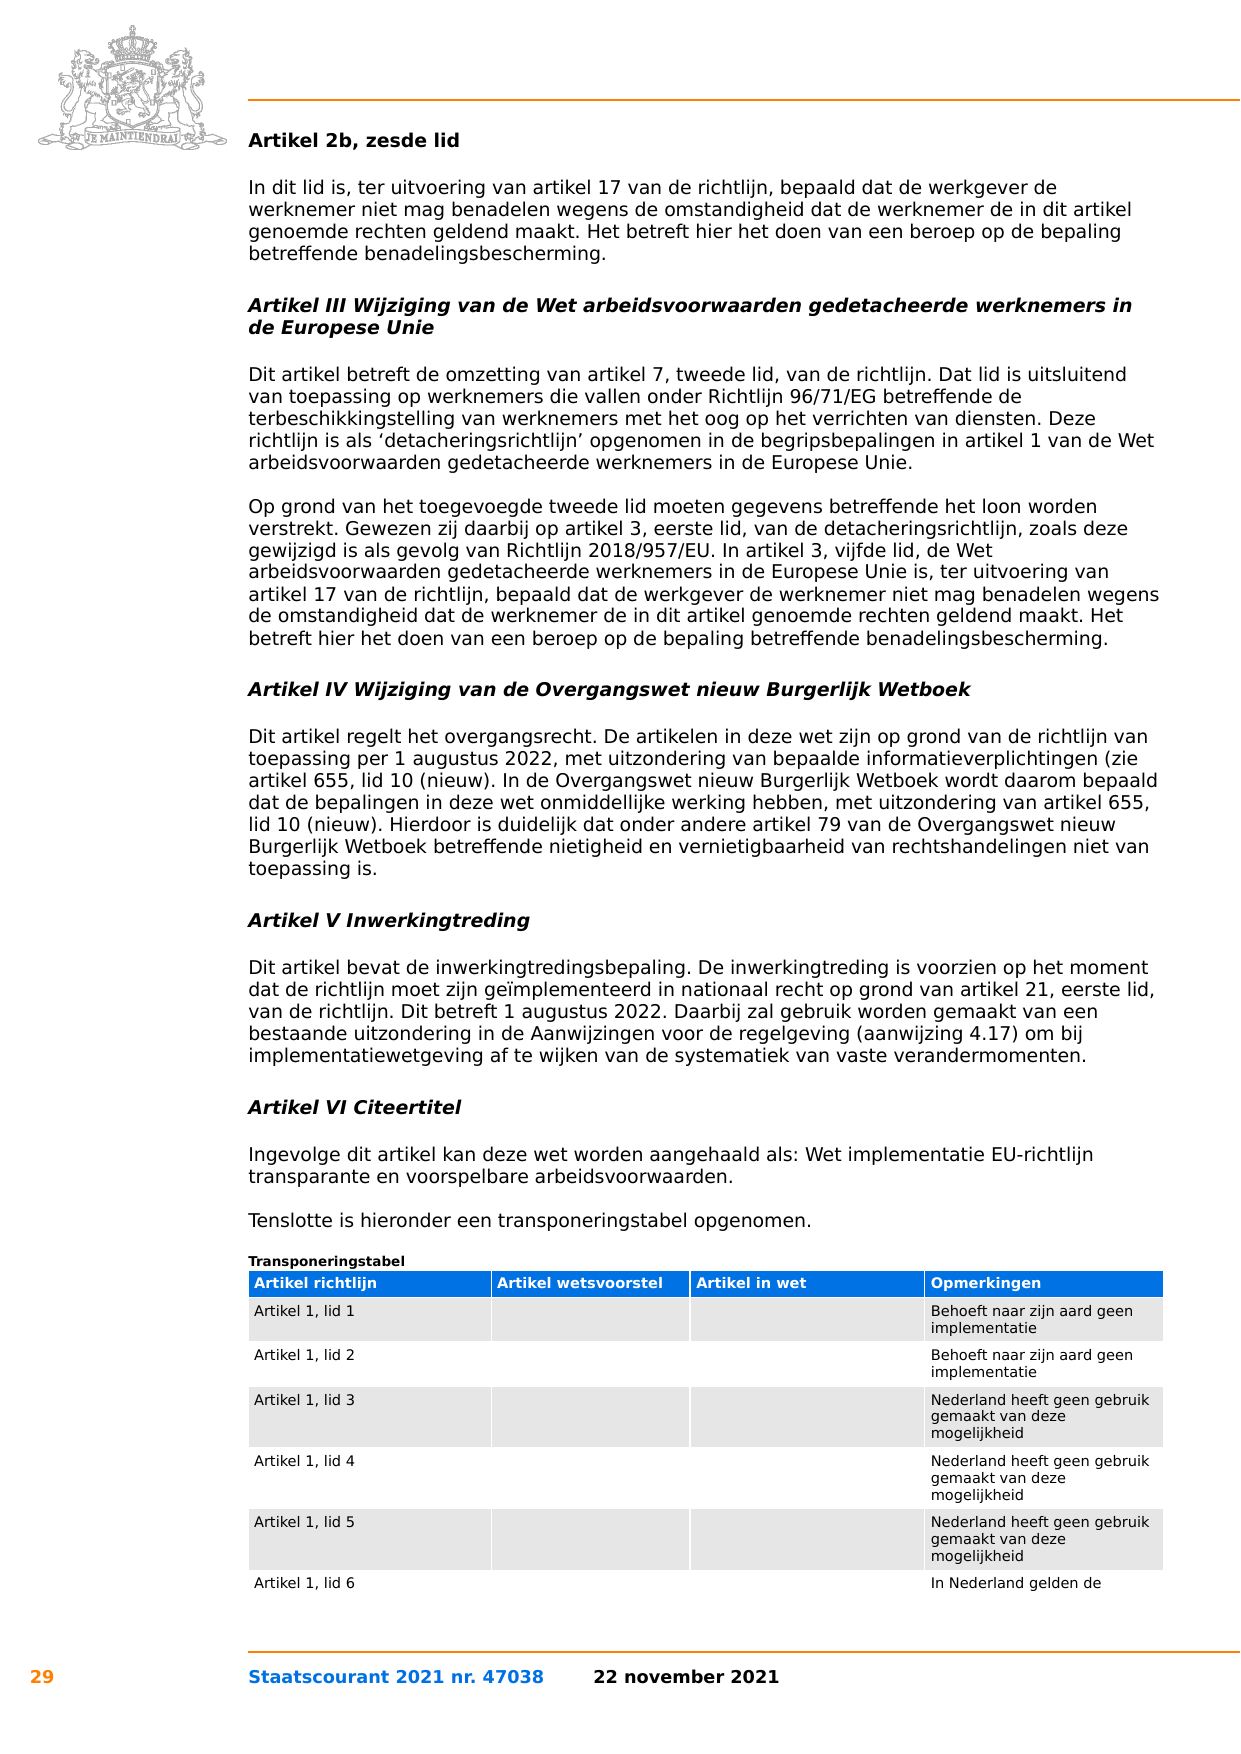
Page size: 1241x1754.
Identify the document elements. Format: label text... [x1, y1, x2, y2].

table_cell [691, 1509, 924, 1570]
table_cell Behoeft naar zijn aard geen implementatie [925, 1342, 1163, 1386]
table_cell Artikel 1, lid 2 [249, 1342, 491, 1386]
table_cell [492, 1571, 689, 1597]
subtitle Artikel VI Citeertitel [248, 1097, 1163, 1119]
table_cell [492, 1448, 689, 1508]
table_cell Artikel 1, lid 4 [249, 1448, 491, 1508]
table_cell [691, 1298, 924, 1341]
table_cell [492, 1509, 689, 1570]
table_cell Artikel wetsvoorstel [492, 1271, 689, 1297]
text Tenslotte is hieronder een transponeringstabel opgenomen. [248, 1210, 1163, 1232]
text Op grond van het toegevoegde tweede lid moeten gegevens betreffende het loon worden verstrekt. Gewezen zij daarbij op artikel 3, eerste lid, van de detacheringsrichtlijn, zoals deze gewijzigd is als gevolg van Richtlijn 2018/957/EU. In artikel 3, vijfde lid, de Wet arbeidsvoorwaarden gedetacheerde werknemers in de Europese Unie is, ter uitvoering van artikel 17 van de richtlijn, bepaald dat de werkgever de werknemer niet mag benadelen wegens de omstandigheid dat de werknemer de in dit artikel genoemde rechten geldend maakt. Het betreft hier het doen van een beroep op de bepaling betreffende benadelingsbescherming. [248, 496, 1163, 649]
table_cell Nederland heeft geen gebruik gemaakt van deze mogelijkheid [925, 1509, 1163, 1570]
table_cell [691, 1342, 924, 1386]
table_cell Opmerkingen [925, 1271, 1163, 1297]
table_cell [492, 1387, 689, 1447]
table_cell Nederland heeft geen gebruik gemaakt van deze mogelijkheid [925, 1387, 1163, 1447]
subtitle Artikel IV Wijziging van de Overgangswet nieuw Burgerlijk Wetboek [248, 679, 1163, 701]
table_cell [691, 1448, 924, 1508]
table_cell [492, 1342, 689, 1386]
table_cell Artikel richtlijn [249, 1271, 491, 1297]
picture [38, 25, 227, 150]
text Dit artikel betreft de omzetting van artikel 7, tweede lid, van de richtlijn. Dat lid is uitsluitend van toepassing op werknemers die vallen onder Richtlijn 96/71/EG betreffende de terbeschikkingstelling van werknemers met het oog op het verrichten van diensten. Deze richtlijn is als ‘detacheringsrichtlijn’ opgenomen in de begripsbepalingen in artikel 1 van de Wet arbeidsvoorwaarden gedetacheerde werknemers in de Europese Unie. [248, 364, 1163, 474]
text Ingevolge dit artikel kan deze wet worden aangehaald als: Wet implementatie EU-richtlijn transparante en voorspelbare arbeidsvoorwaarden. [248, 1144, 1163, 1188]
table_cell Artikel 1, lid 6 [249, 1571, 491, 1597]
table_cell Artikel 1, lid 5 [249, 1509, 491, 1570]
table_cell Artikel in wet [691, 1271, 924, 1297]
subtitle Artikel III Wijziging van de Wet arbeidsvoorwaarden gedetacheerde werknemers in de Europese Unie [248, 295, 1163, 339]
subtitle Artikel V Inwerkingtreding [248, 910, 1163, 932]
table_cell In Nederland gelden de [925, 1571, 1163, 1597]
table_header Transponeringstabel [248, 1254, 1163, 1269]
table_cell Nederland heeft geen gebruik gemaakt van deze mogelijkheid [925, 1448, 1163, 1508]
table_cell Artikel 1, lid 3 [249, 1387, 491, 1447]
table_cell [492, 1298, 689, 1341]
table_cell Behoeft naar zijn aard geen implementatie [925, 1298, 1163, 1341]
table_cell Artikel 1, lid 1 [249, 1298, 491, 1341]
subtitle Artikel 2b, zesde lid [248, 130, 1163, 152]
text In dit lid is, ter uitvoering van artikel 17 van de richtlijn, bepaald dat de werkgever de werknemer niet mag benadelen wegens de omstandigheid dat de werknemer de in dit artikel genoemde rechten geldend maakt. Het betreft hier het doen van een beroep op de bepaling betreffende benadelingsbescherming. [248, 177, 1163, 265]
table_cell [691, 1387, 924, 1447]
text Dit artikel bevat de inwerkingtredingsbepaling. De inwerkingtreding is voorzien op het moment dat de richtlijn moet zijn geïmplementeerd in nationaal recht op grond van artikel 21, eerste lid, van de richtlijn. Dit betreft 1 augustus 2022. Daarbij zal gebruik worden gemaakt van een bestaande uitzondering in de Aanwijzingen voor de regelgeving (aanwijzing 4.17) om bij implementatiewetgeving af te wijken van de systematiek van vaste verandermomenten. [248, 957, 1163, 1067]
text Dit artikel regelt het overgangsrecht. De artikelen in deze wet zijn op grond van de richtlijn van toepassing per 1 augustus 2022, met uitzondering van bepaalde informatieverplichtingen (zie artikel 655, lid 10 (nieuw). In de Overgangswet nieuw Burgerlijk Wetboek wordt daarom bepaald dat de bepalingen in deze wet onmiddellijke werking hebben, met uitzondering van artikel 655, lid 10 (nieuw). Hierdoor is duidelijk dat onder andere artikel 79 van de Overgangswet nieuw Burgerlijk Wetboek betreffende nietigheid en vernietigbaarheid van rechtshandelingen niet van toepassing is. [248, 726, 1163, 880]
table_cell [691, 1571, 924, 1597]
